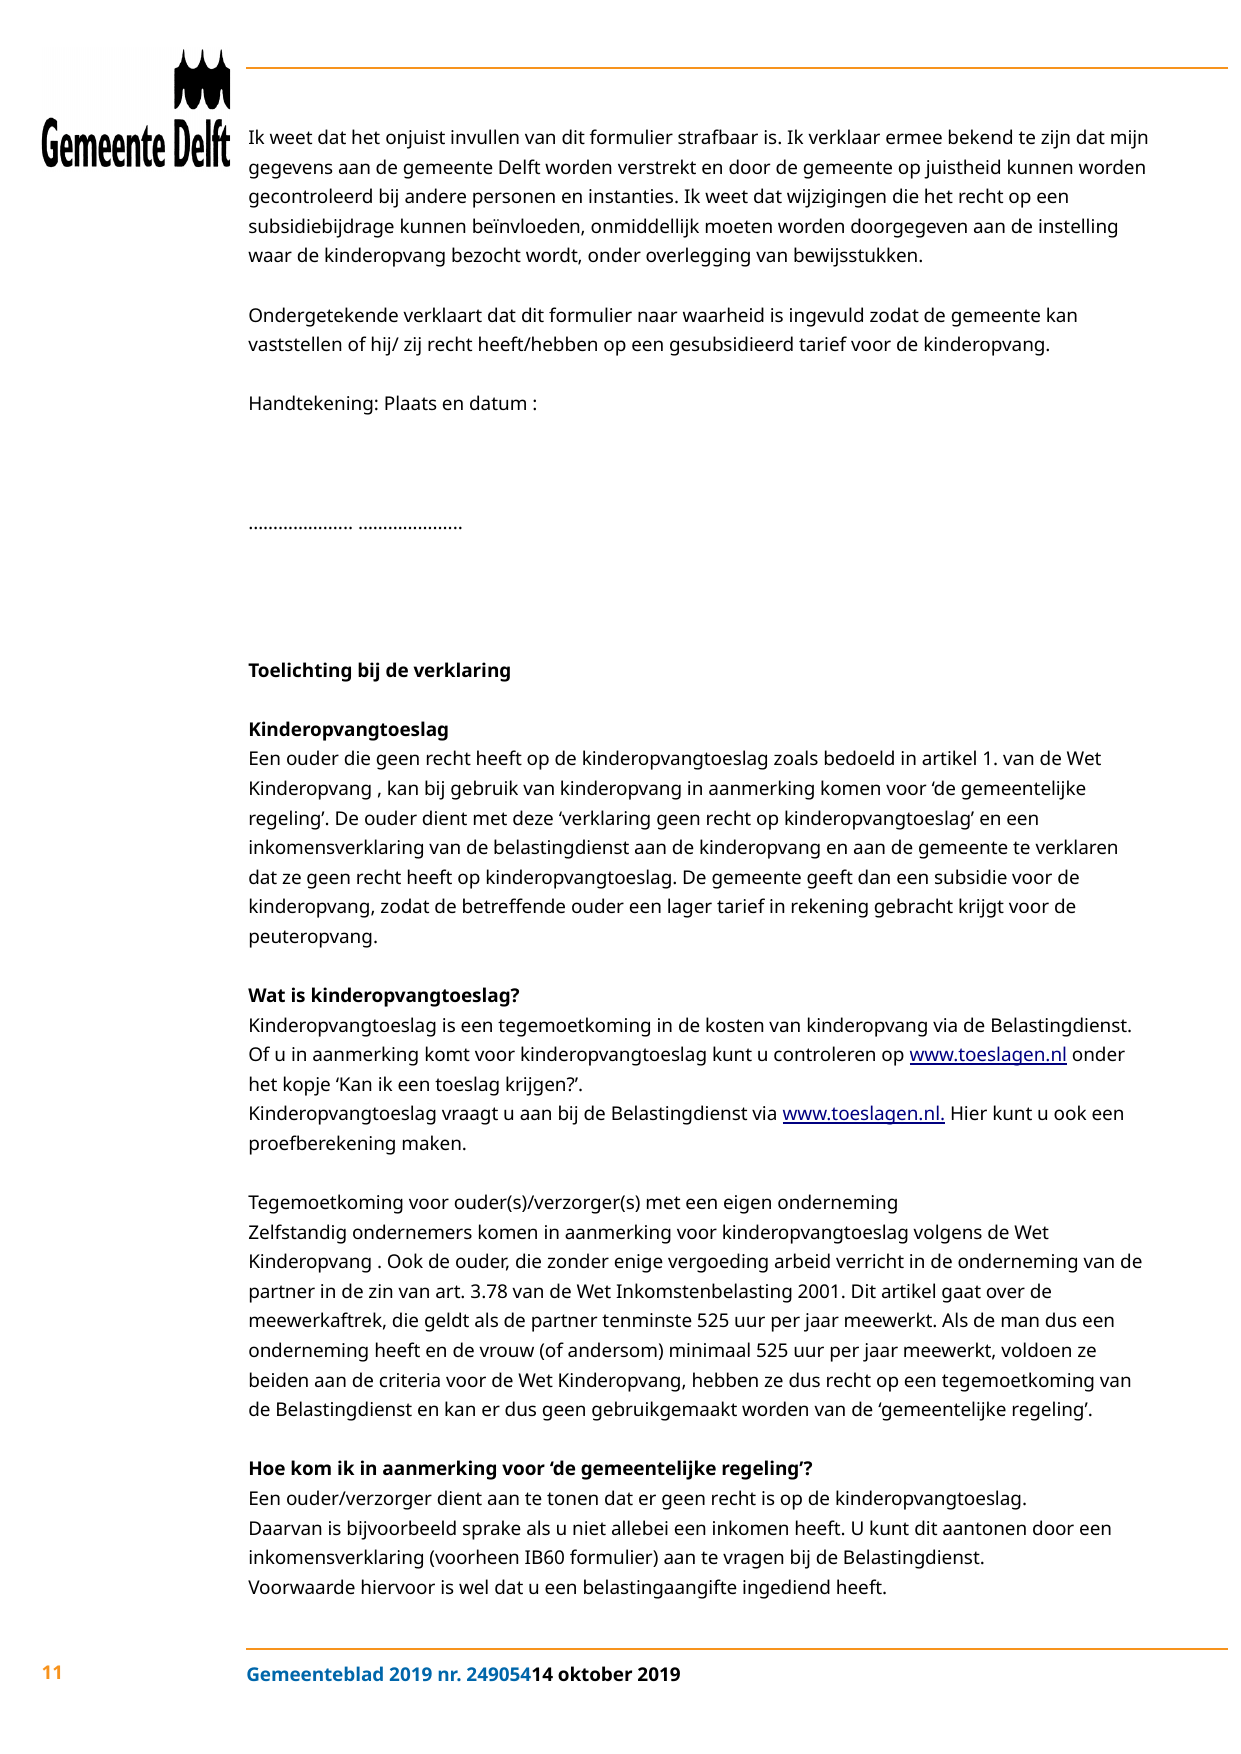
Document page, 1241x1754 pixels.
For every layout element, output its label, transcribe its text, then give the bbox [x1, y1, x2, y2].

text Wat is kinderopvangtoeslag? [248, 982, 1152, 1008]
text Kinderopvangtoeslag vraagt u aan bij de Belastingdienst via www.toeslagen.nl. Hier kunt u ook een proefberekening maken. [248, 1101, 1152, 1156]
text Voorwaarde hiervoor is wel dat u een belastingaangifte ingediend heeft. [248, 1574, 1152, 1600]
text Ik weet dat het onjuist invullen van dit formulier strafbaar is. Ik verklaar ermee bekend te zijn dat mijn gegevens aan de gemeente Delft worden verstrekt en door de gemeente op juistheid kunnen worden gecontroleerd bij andere personen en instanties. Ik weet dat wijzigingen die het recht op een subsidiebijdrage kunnen beïnvloeden, onmiddellijk moeten worden doorgegeven aan de instelling waar de kinderopvang bezocht wordt, onder overlegging van bewijsstukken. [248, 124, 1152, 268]
text Daarvan is bijvoorbeeld sprake als u niet allebei een inkomen heeft. U kunt dit aantonen door een inkomensverklaring (voorheen IB60 formulier) aan te vragen bij de Belastingdienst. [248, 1515, 1152, 1570]
text Handtekening: Plaats en datum : [248, 391, 1152, 416]
text Een ouder die geen recht heeft op de kinderopvangtoeslag zoals bedoeld in artikel 1. van de Wet Kinderopvang , kan bij gebruik van kinderopvang in aanmerking komen voor ‘de gemeentelijke regeling’. De ouder dient met deze ‘verklaring geen recht op kinderopvangtoeslag’ en een inkomensverklaring van de belastingdienst aan de kinderopvang en aan de gemeente te verklaren dat ze geen recht heeft op kinderopvangtoeslag. De gemeente geeft dan een subsidie voor de kinderopvang, zodat de betreffende ouder een lager tarief in rekening gebracht krijgt voor de peuteropvang. [248, 746, 1152, 949]
text Toelichting bij de verklaring [248, 657, 1152, 683]
text ……………...... ……………...... [248, 509, 1152, 535]
text Zelfstandig ondernemers komen in aanmerking voor kinderopvangtoeslag volgens de Wet Kinderopvang . Ook de ouder, die zonder enige vergoeding arbeid verricht in de onderneming van de partner in de zin van art. 3.78 van de Wet Inkomstenbelasting 2001. Dit artikel gaat over de meewerkaftrek, die geldt als de partner tenminste 525 uur per jaar meewerkt. Als de man dus een onderneming heeft en de vrouw (of andersom) minimaal 525 uur per jaar meewerkt, voldoen ze beiden aan de criteria voor de Wet Kinderopvang, hebben ze dus recht op een tegemoetkoming van de Belastingdienst en kan er dus geen gebruikgemaakt worden van de ‘gemeentelijke regeling’. [248, 1219, 1152, 1422]
text Tegemoetkoming voor ouder(s)/verzorger(s) met een eigen onderneming [248, 1189, 1152, 1215]
text Ondergetekende verklaart dat dit formulier naar waarheid is ingevuld zodat de gemeente kan vaststellen of hij/ zij recht heeft/hebben op een gesubsidieerd tarief voor de kinderopvang. [248, 302, 1152, 357]
text Hoe kom ik in aanmerking voor ‘de gemeentelijke regeling’? [248, 1456, 1152, 1481]
text Kinderopvangtoeslag is een tegemoetkoming in de kosten van kinderopvang via de Belastingdienst. Of u in aanmerking komt voor kinderopvangtoeslag kunt u controleren op www.toeslagen.nl onder het kopje ‘Kan ik een toeslag krijgen?’. [248, 1012, 1152, 1097]
text Kinderopvangtoeslag [248, 716, 1152, 742]
picture [41, 47, 231, 172]
text Een ouder/verzorger dient aan te tonen dat er geen recht is op de kinderopvangtoeslag. [248, 1485, 1152, 1511]
